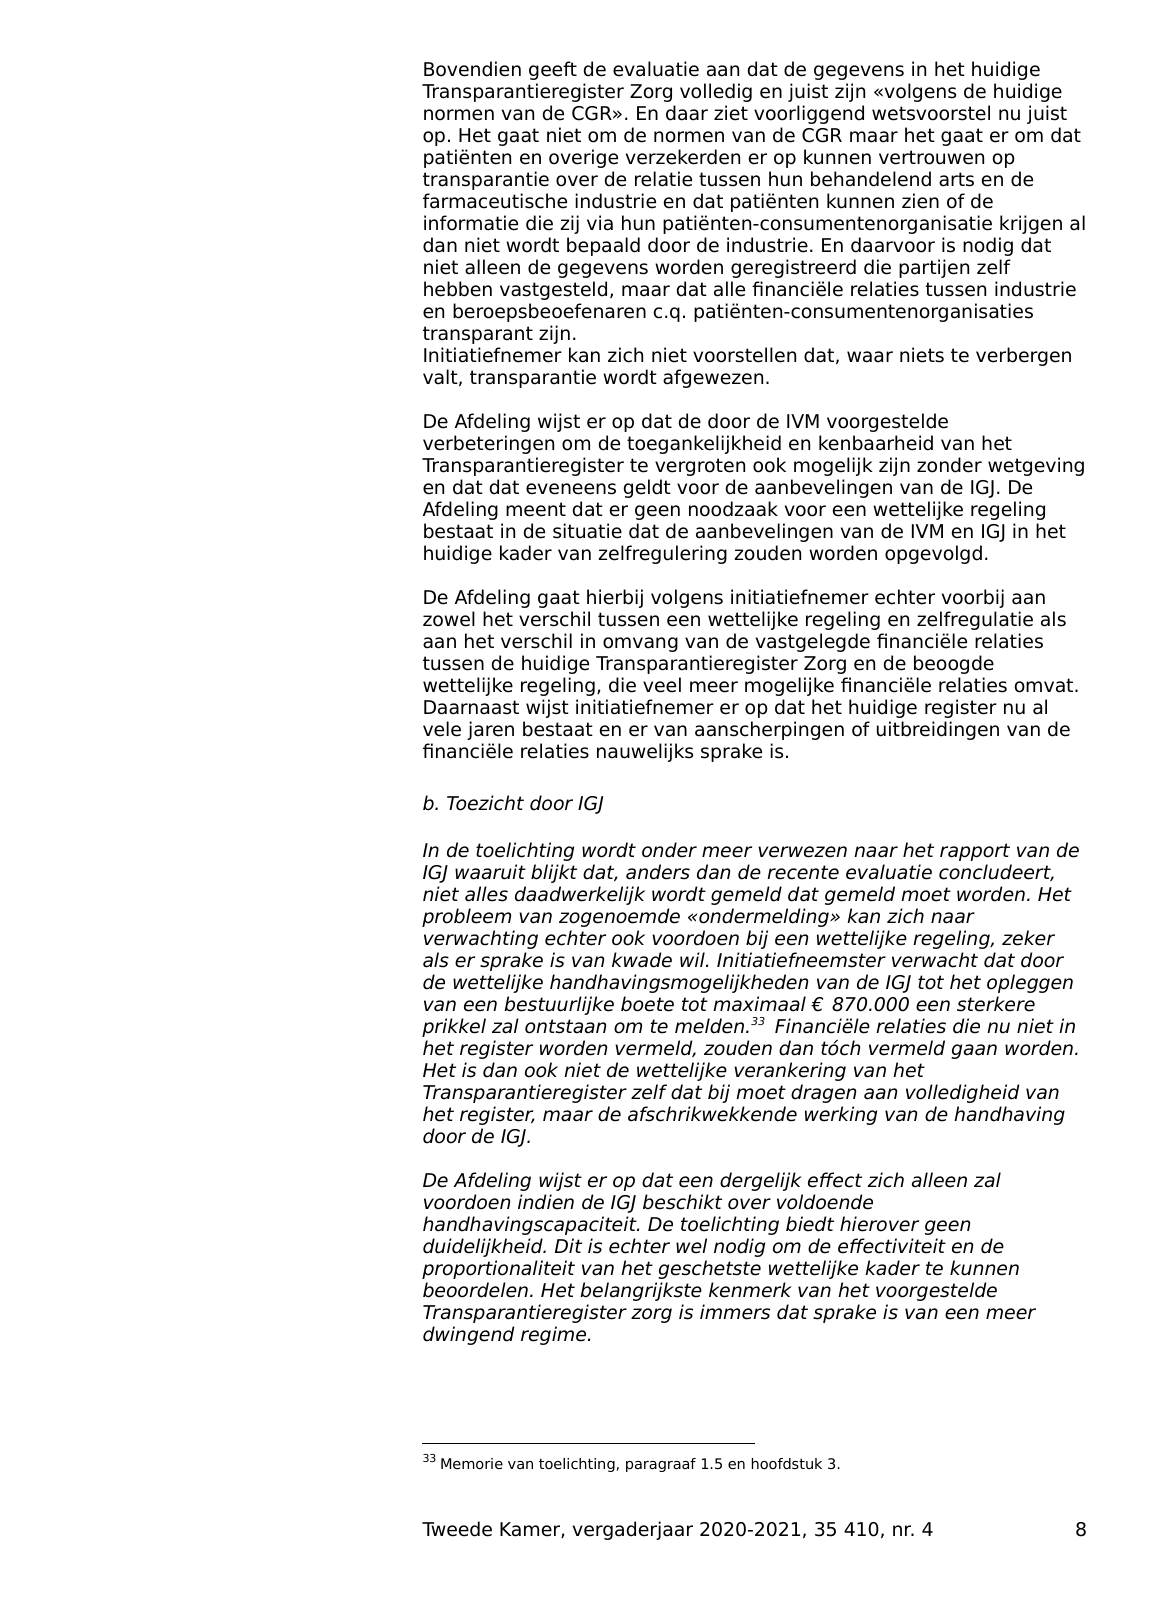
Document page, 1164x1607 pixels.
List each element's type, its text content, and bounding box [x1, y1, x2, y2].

text De Afdeling wijst er op dat de door de IVM voorgestelde verbeteringen om de toegankelijkheid en kenbaarheid van het Transparantieregister te vergroten ook mogelijk zijn zonder wetgeving en dat dat eveneens geldt voor de aanbevelingen van de IGJ. De Afdeling meent dat er geen noodzaak voor een wettelijke regeling bestaat in de situatie dat de aanbevelingen van de IVM en IGJ in het huidige kader van zelfregulering zouden worden opgevolgd. [422, 411, 1087, 565]
subtitle b. Toezicht door IGJ [422, 793, 1087, 815]
text In de toelichting wordt onder meer verwezen naar het rapport van de IGJ waaruit blijkt dat, anders dan de recente evaluatie concludeert, niet alles daadwerkelijk wordt gemeld dat gemeld moet worden. Het probleem van zogenoemde «ondermelding» kan zich naar verwachting echter ook voordoen bij een wettelijke regeling, zeker als er sprake is van kwade wil. Initiatiefneemster verwacht dat door de wettelijke handhavingsmogelijkheden van de IGJ tot het opleggen van een bestuurlijke boete tot maximaal € 870.000 een sterkere prikkel zal ontstaan om te melden. Financiële relaties die nu niet in het register worden vermeld, zouden dan tóch vermeld gaan worden. Het is dan ook niet de wettelijke verankering van het Transparantieregister zelf dat bij moet dragen aan volledigheid van het register, maar de afschrikwekkende werking van de handhaving door de IGJ. [422, 840, 1087, 1147]
text De Afdeling gaat hierbij volgens initiatiefnemer echter voorbij aan zowel het verschil tussen een wettelijke regeling en zelfregulatie als aan het verschil in omvang van de vastgelegde financiële relaties tussen de huidige Transparantieregister Zorg en de beoogde wettelijke regeling, die veel meer mogelijke financiële relaties omvat. Daarnaast wijst initiatiefnemer er op dat het huidige register nu al vele jaren bestaat en er van aanscherpingen of uitbreidingen van de financiële relaties nauwelijks sprake is. [422, 587, 1087, 763]
text Bovendien geeft de evaluatie aan dat de gegevens in het huidige Transparantieregister Zorg volledig en juist zijn «volgens de huidige normen van de CGR». En daar ziet voorliggend wetsvoorstel nu juist op. Het gaat niet om de normen van de CGR maar het gaat er om dat patiënten en overige verzekerden er op kunnen vertrouwen op transparantie over de relatie tussen hun behandelend arts en de farmaceutische industrie en dat patiënten kunnen zien of de informatie die zij via hun patiënten-consumentenorganisatie krijgen al dan niet wordt bepaald door de industrie. En daarvoor is nodig dat niet alleen de gegevens worden geregistreerd die partijen zelf hebben vastgesteld, maar dat alle financiële relaties tussen industrie en beroepsbeoefenaren c.q. patiënten-consumentenorganisaties transparant zijn. [422, 59, 1087, 345]
text Initiatiefnemer kan zich niet voorstellen dat, waar niets te verbergen valt, transparantie wordt afgewezen. [422, 345, 1087, 389]
text Memorie van toelichting, paragraaf 1.5 en hoofdstuk 3. [422, 1452, 1087, 1474]
text De Afdeling wijst er op dat een dergelijk effect zich alleen zal voordoen indien de IGJ beschikt over voldoende handhavingscapaciteit. De toelichting biedt hierover geen duidelijkheid. Dit is echter wel nodig om de effectiviteit en de proportionaliteit van het geschetste wettelijke kader te kunnen beoordelen. Het belangrijkste kenmerk van het voorgestelde Transparantieregister zorg is immers dat sprake is van een meer dwingend regime. [422, 1170, 1087, 1346]
